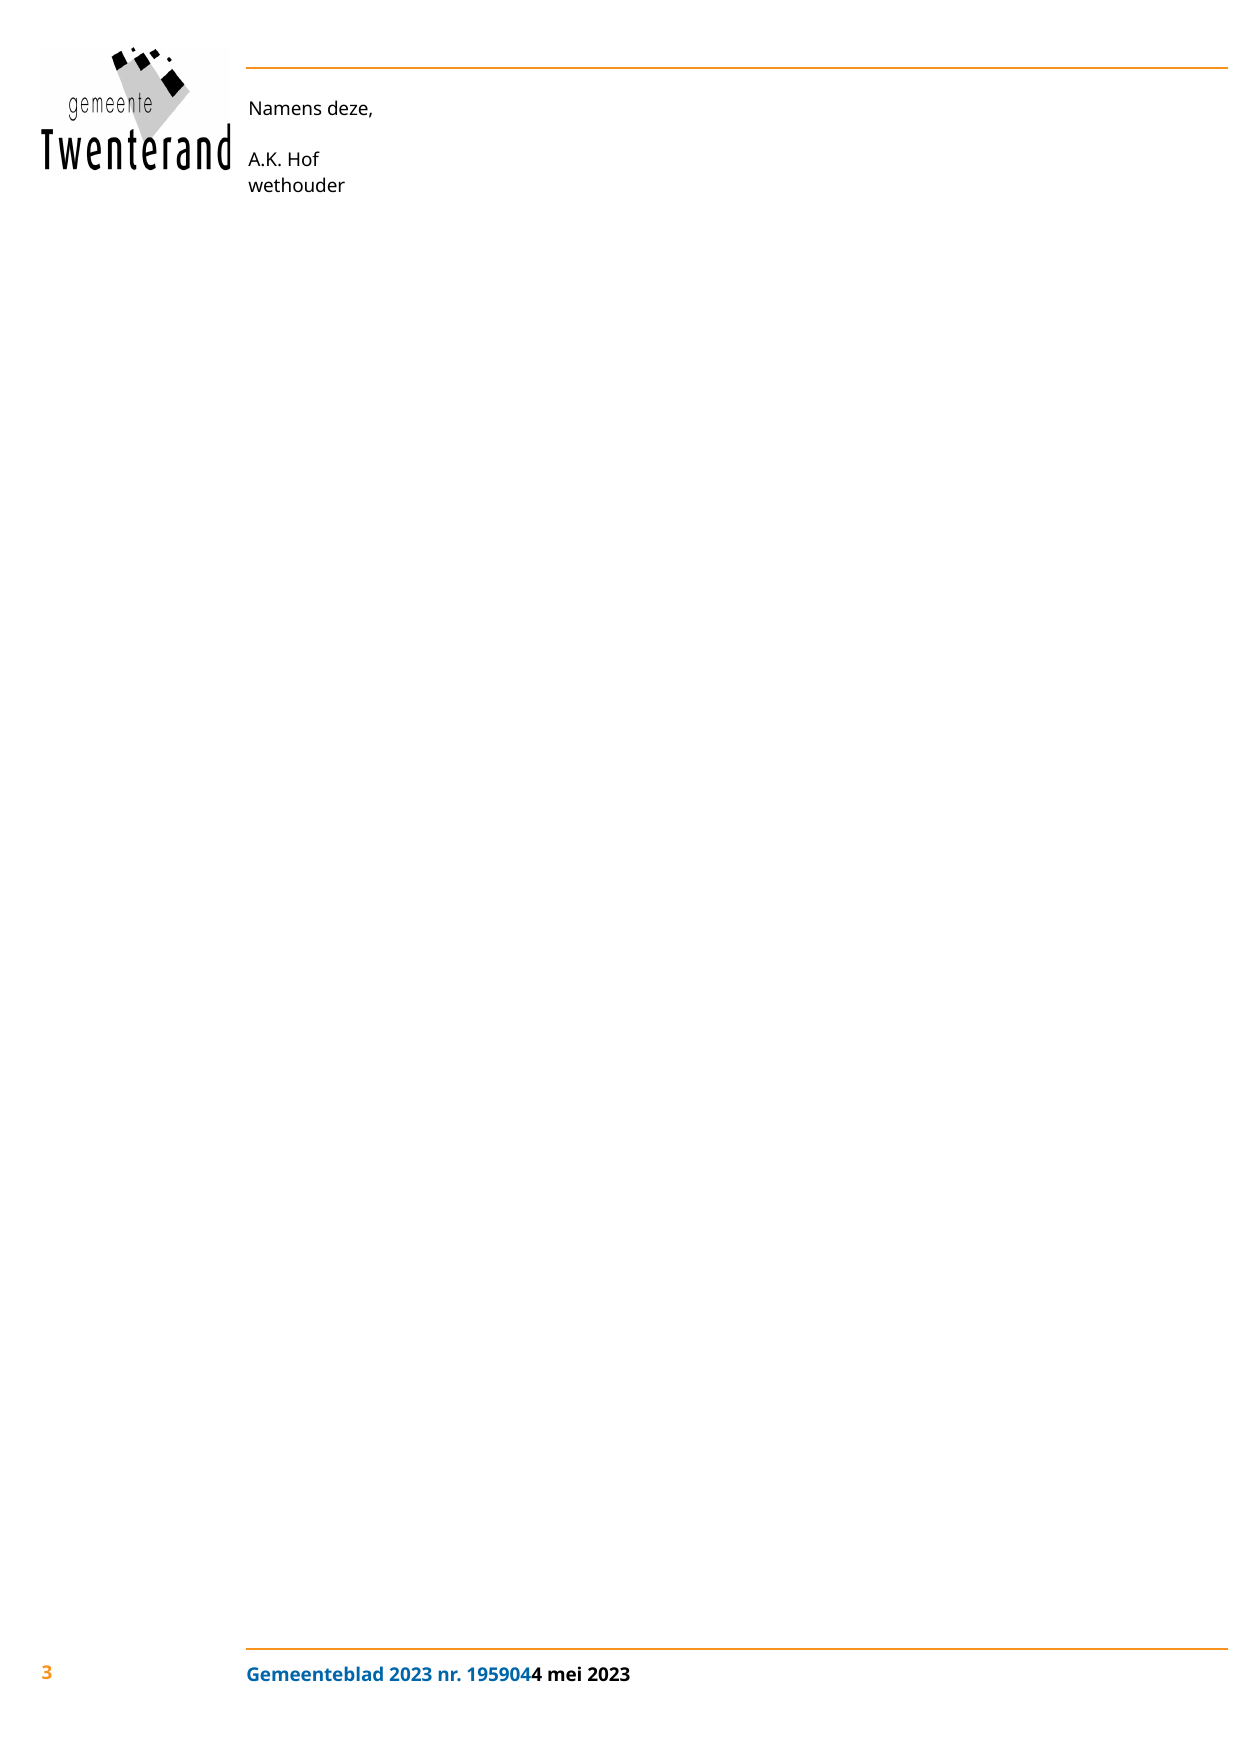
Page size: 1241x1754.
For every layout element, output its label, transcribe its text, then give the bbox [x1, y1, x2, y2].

text wethouder [248, 172, 1152, 198]
text Namens deze, [248, 95, 1152, 121]
picture [41, 47, 231, 172]
text A.K. Hof [248, 146, 1152, 172]
